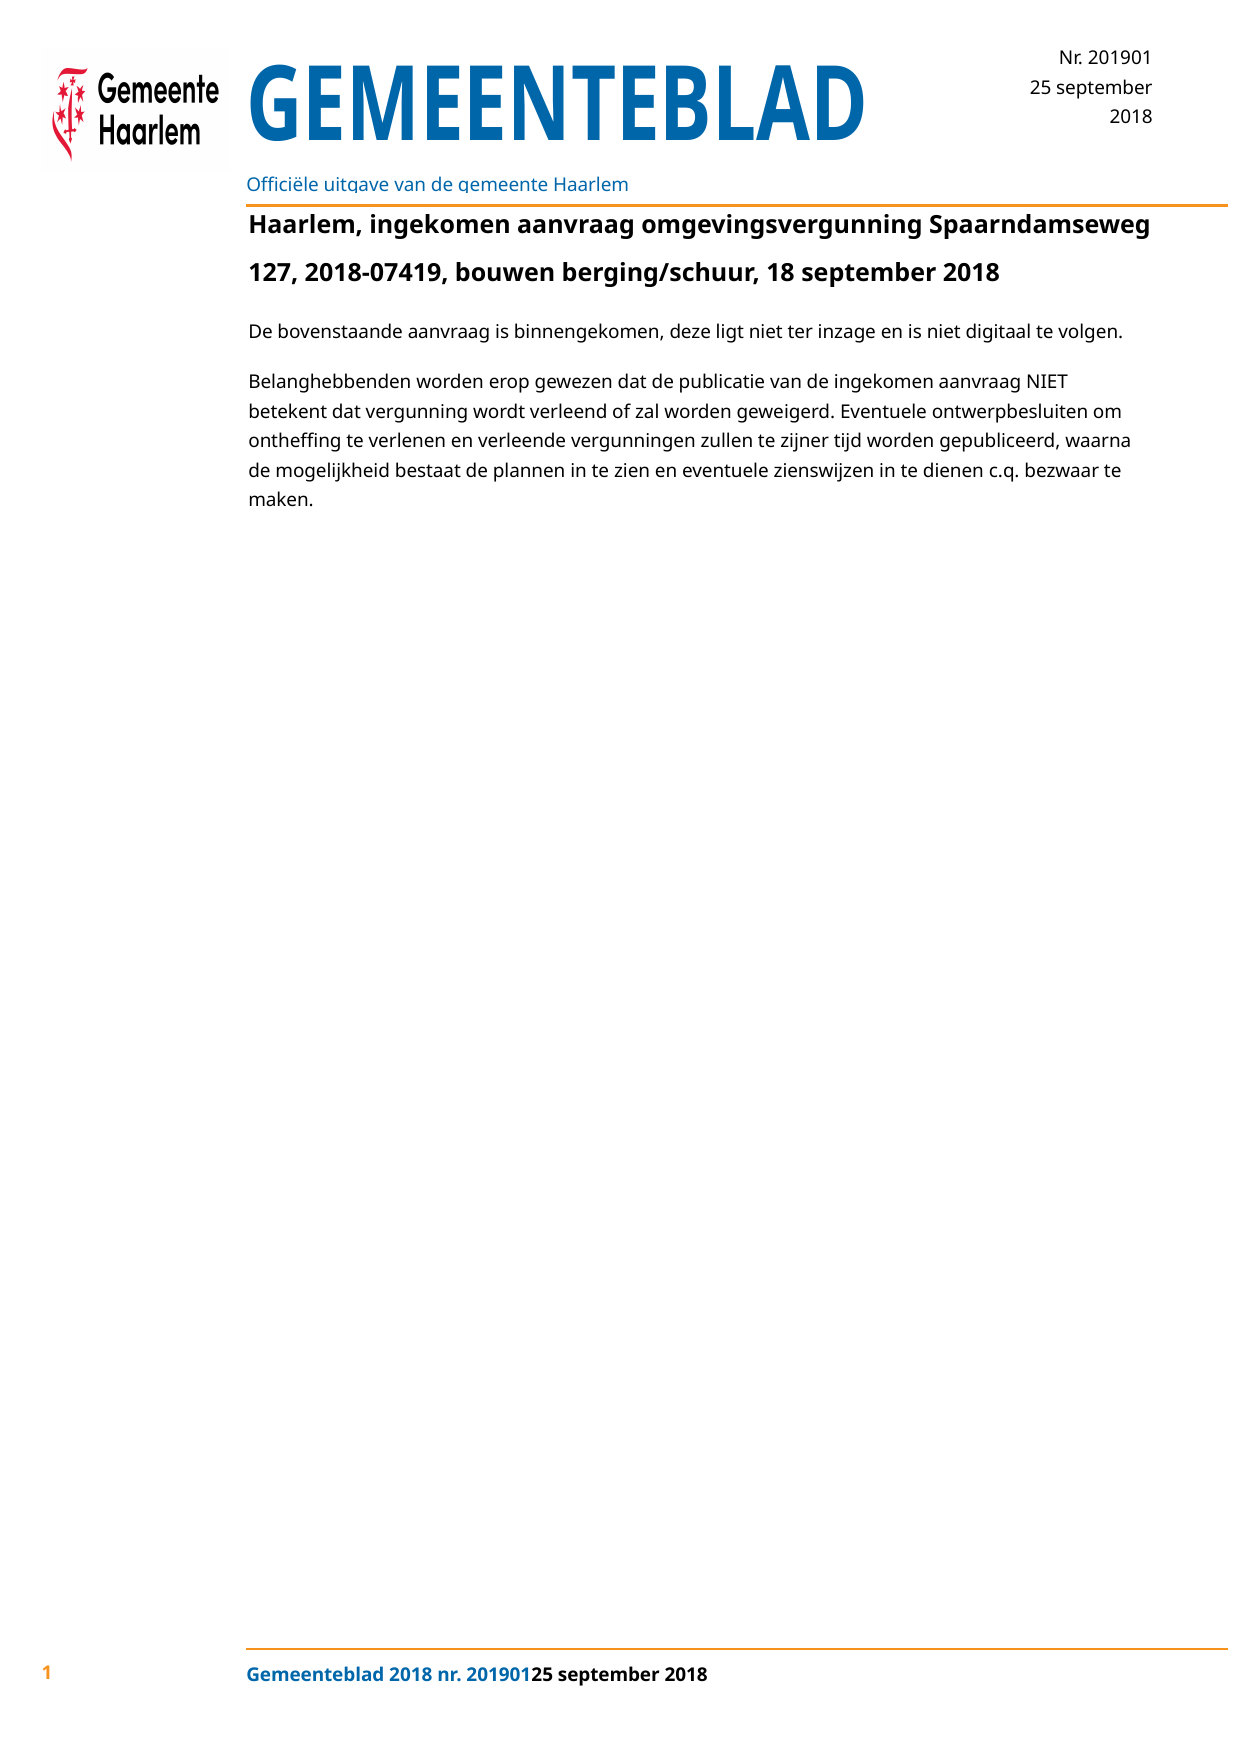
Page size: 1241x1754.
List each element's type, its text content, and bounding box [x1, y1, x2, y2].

picture [41, 47, 231, 172]
text Belanghebbenden worden erop gewezen dat de publicatie van de ingekomen aanvraag NIET betekent dat vergunning wordt verleend of zal worden geweigerd. Eventuele ontwerpbesluiten om ontheffing te verlenen en verleende vergunningen zullen te zijner tijd worden gepubliceerd, waarna de mogelijkheid bestaat de plannen in te zien en eventuele zienswijzen in te dienen c.q. bezwaar te maken. [248, 368, 1152, 512]
text De bovenstaande aanvraag is binnengekomen, deze ligt niet ter inzage en is niet digitaal te volgen. [248, 318, 1152, 344]
text Haarlem, ingekomen aanvraag omgevingsvergunning Spaarndamseweg 127, 2018-07419, bouwen berging/schuur, 18 september 2018 [248, 207, 1152, 288]
